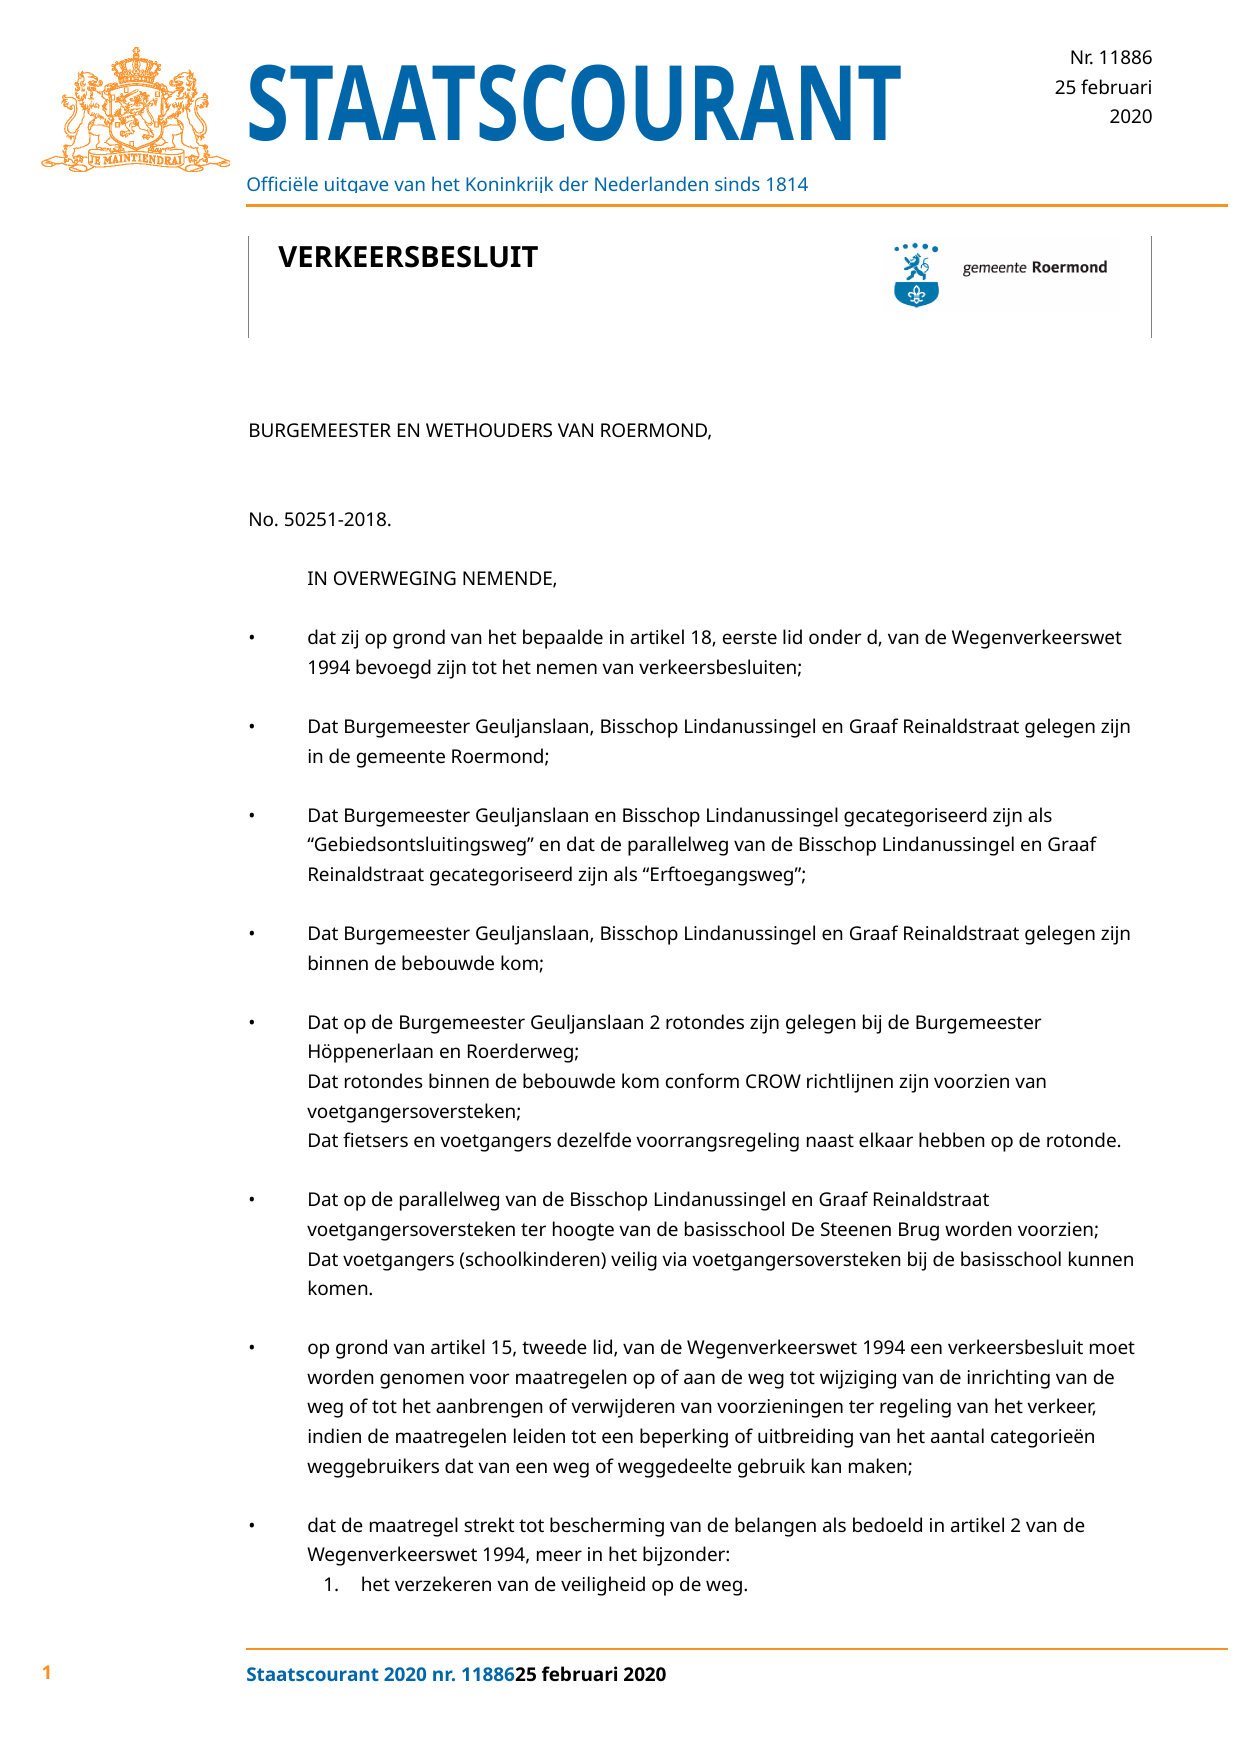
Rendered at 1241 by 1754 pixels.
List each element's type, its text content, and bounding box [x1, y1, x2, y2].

list dat zij op grond van het bepaalde in artikel 18, eerste lid onder d, van de Wegenverkeerswet 1994 bevoegd zijn tot het nemen van verkeersbesluiten; [248, 624, 1152, 680]
list Dat Burgemeester Geuljanslaan en Bisschop Lindanussingel gecategoriseerd zijn als “Gebiedsontsluitingsweg” en dat de parallelweg van de Bisschop Lindanussingel en Graaf Reinaldstraat gecategoriseerd zijn als “Erftoegangsweg”; [248, 802, 1152, 887]
text BURGEMEESTER EN WETHOUDERS VAN ROERMOND, [248, 417, 1152, 443]
picture [882, 236, 1119, 312]
table_header [850, 236, 1151, 338]
list Dat Burgemeester Geuljanslaan, Bisschop Lindanussingel en Graaf Reinaldstraat gelegen zijn binnen de bebouwde kom; [248, 920, 1152, 976]
list op grond van artikel 15, tweede lid, van de Wegenverkeerswet 1994 een verkeersbesluit moet worden genomen voor maatregelen op of aan de weg tot wijziging van de inrichting van de weg of tot het aanbrengen of verwijderen van voorzieningen ter regeling van het verkeer, indien de maatregelen leiden tot een beperking of uitbreiding van het aantal categorieën weggebruikers dat van een weg of weggedeelte gebruik kan maken; [248, 1334, 1152, 1478]
list Dat op de parallelweg van de Bisschop Lindanussingel en Graaf Reinaldstraat voetgangersoversteken ter hoogte van de basisschool De Steenen Brug worden voorzien; [248, 1187, 1152, 1242]
picture [41, 47, 231, 172]
list het verzekeren van de veiligheid op de weg. [323, 1571, 1152, 1597]
list Dat rotondes binnen de bebouwde kom conform CROW richtlijnen zijn voorzien van voetgangersoversteken; [248, 1068, 1152, 1123]
list IN OVERWEGING NEMENDE, [248, 565, 1152, 591]
list Dat voetgangers (schoolkinderen) veilig via voetgangersoversteken bij de basisschool kunnen komen. [248, 1246, 1152, 1301]
table_header VERKEERSBESLUIT [249, 236, 850, 338]
list Dat Burgemeester Geuljanslaan, Bisschop Lindanussingel en Graaf Reinaldstraat gelegen zijn in de gemeente Roermond; [248, 713, 1152, 768]
list Dat op de Burgemeester Geuljanslaan 2 rotondes zijn gelegen bij de Burgemeester Höppenerlaan en Roerderweg; [248, 1009, 1152, 1064]
text No. 50251-2018. [248, 506, 1152, 532]
list Dat fietsers en voetgangers dezelfde voorrangsregeling naast elkaar hebben op de rotonde. [248, 1127, 1152, 1153]
list dat de maatregel strekt tot bescherming van de belangen als bedoeld in artikel 2 van de Wegenverkeerswet 1994, meer in het bijzonder: [248, 1512, 1152, 1567]
